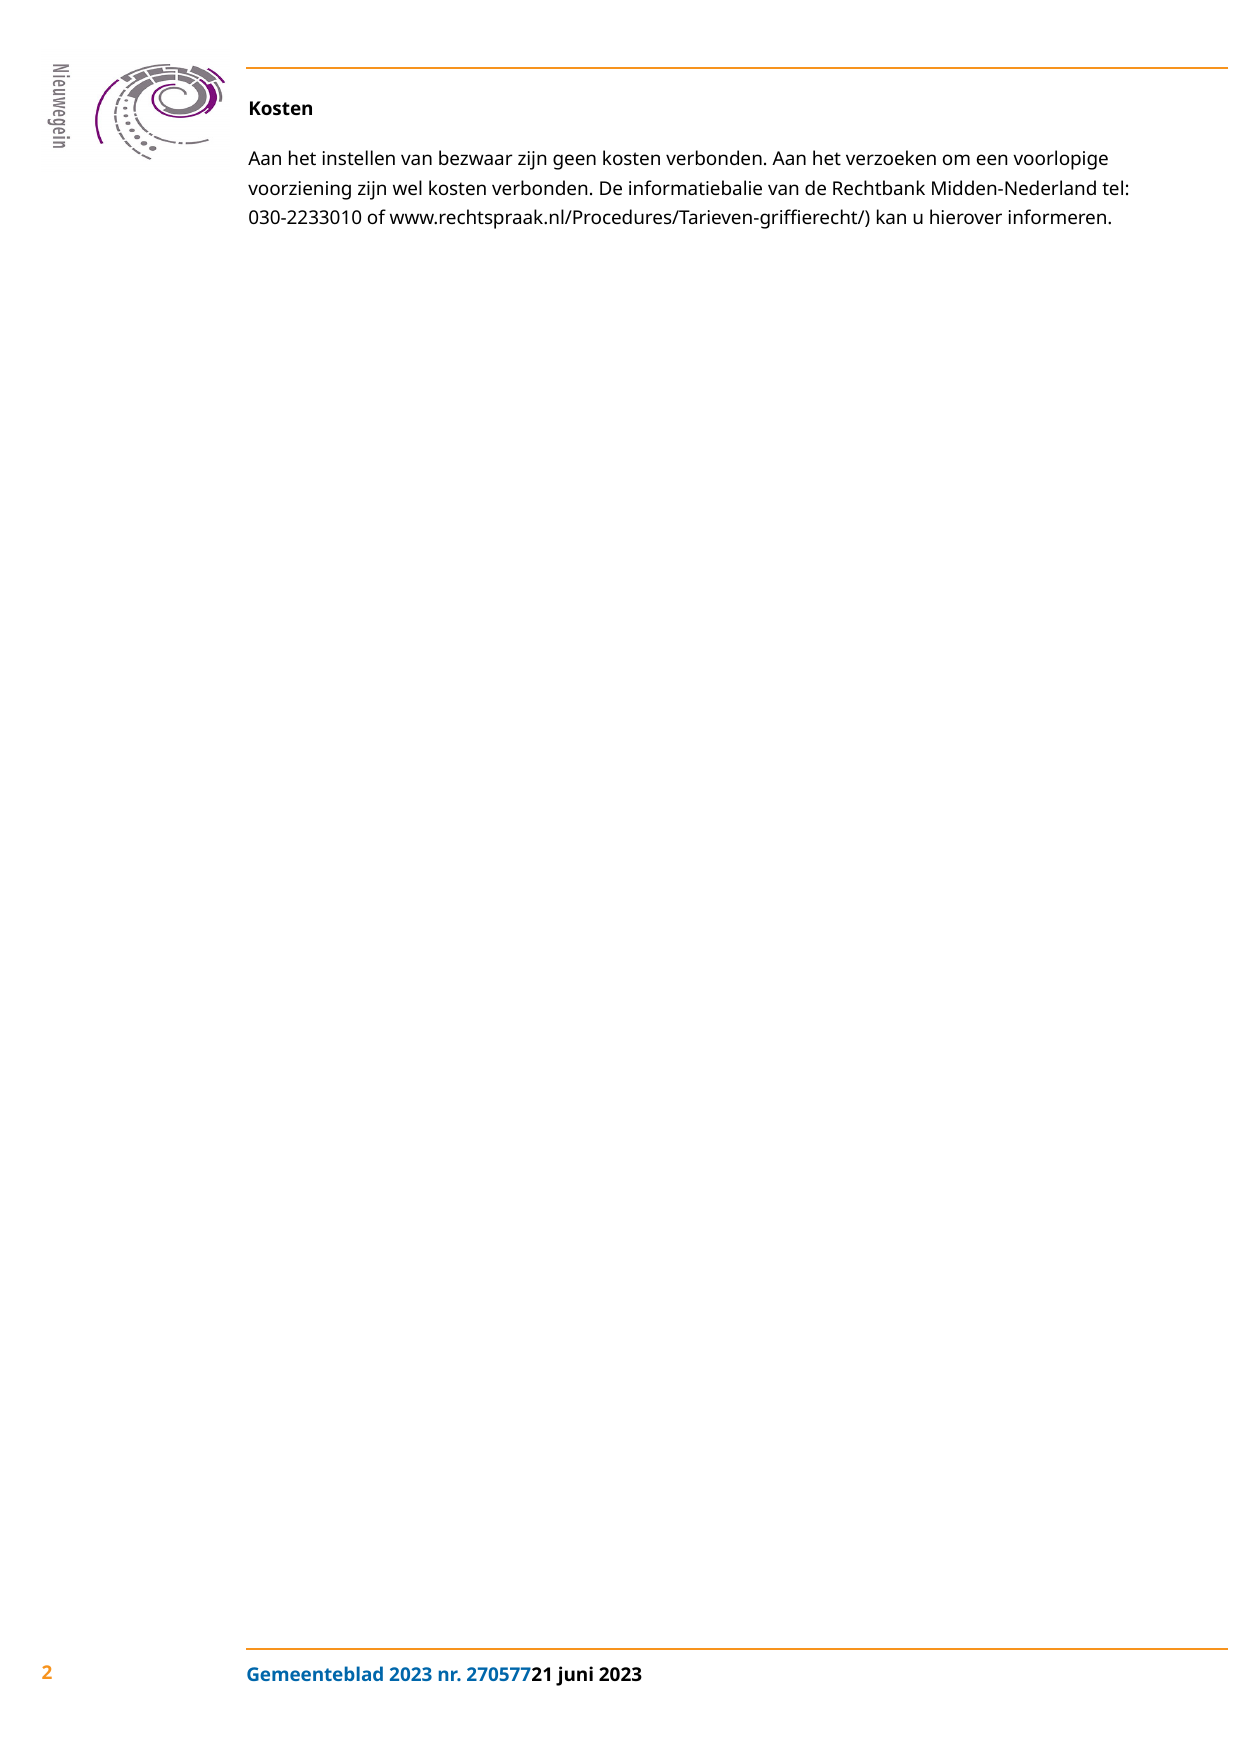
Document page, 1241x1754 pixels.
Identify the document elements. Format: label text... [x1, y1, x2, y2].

picture [41, 47, 231, 172]
text Kosten [248, 95, 1152, 121]
text Aan het instellen van bezwaar zijn geen kosten verbonden. Aan het verzoeken om een voorlopige voorziening zijn wel kosten verbonden. De informatiebalie van de Rechtbank Midden-Nederland tel: 030-2233010 of www.rechtspraak.nl/Procedures/Tarieven-griffierecht/) kan u hierover informeren. [248, 145, 1152, 230]
